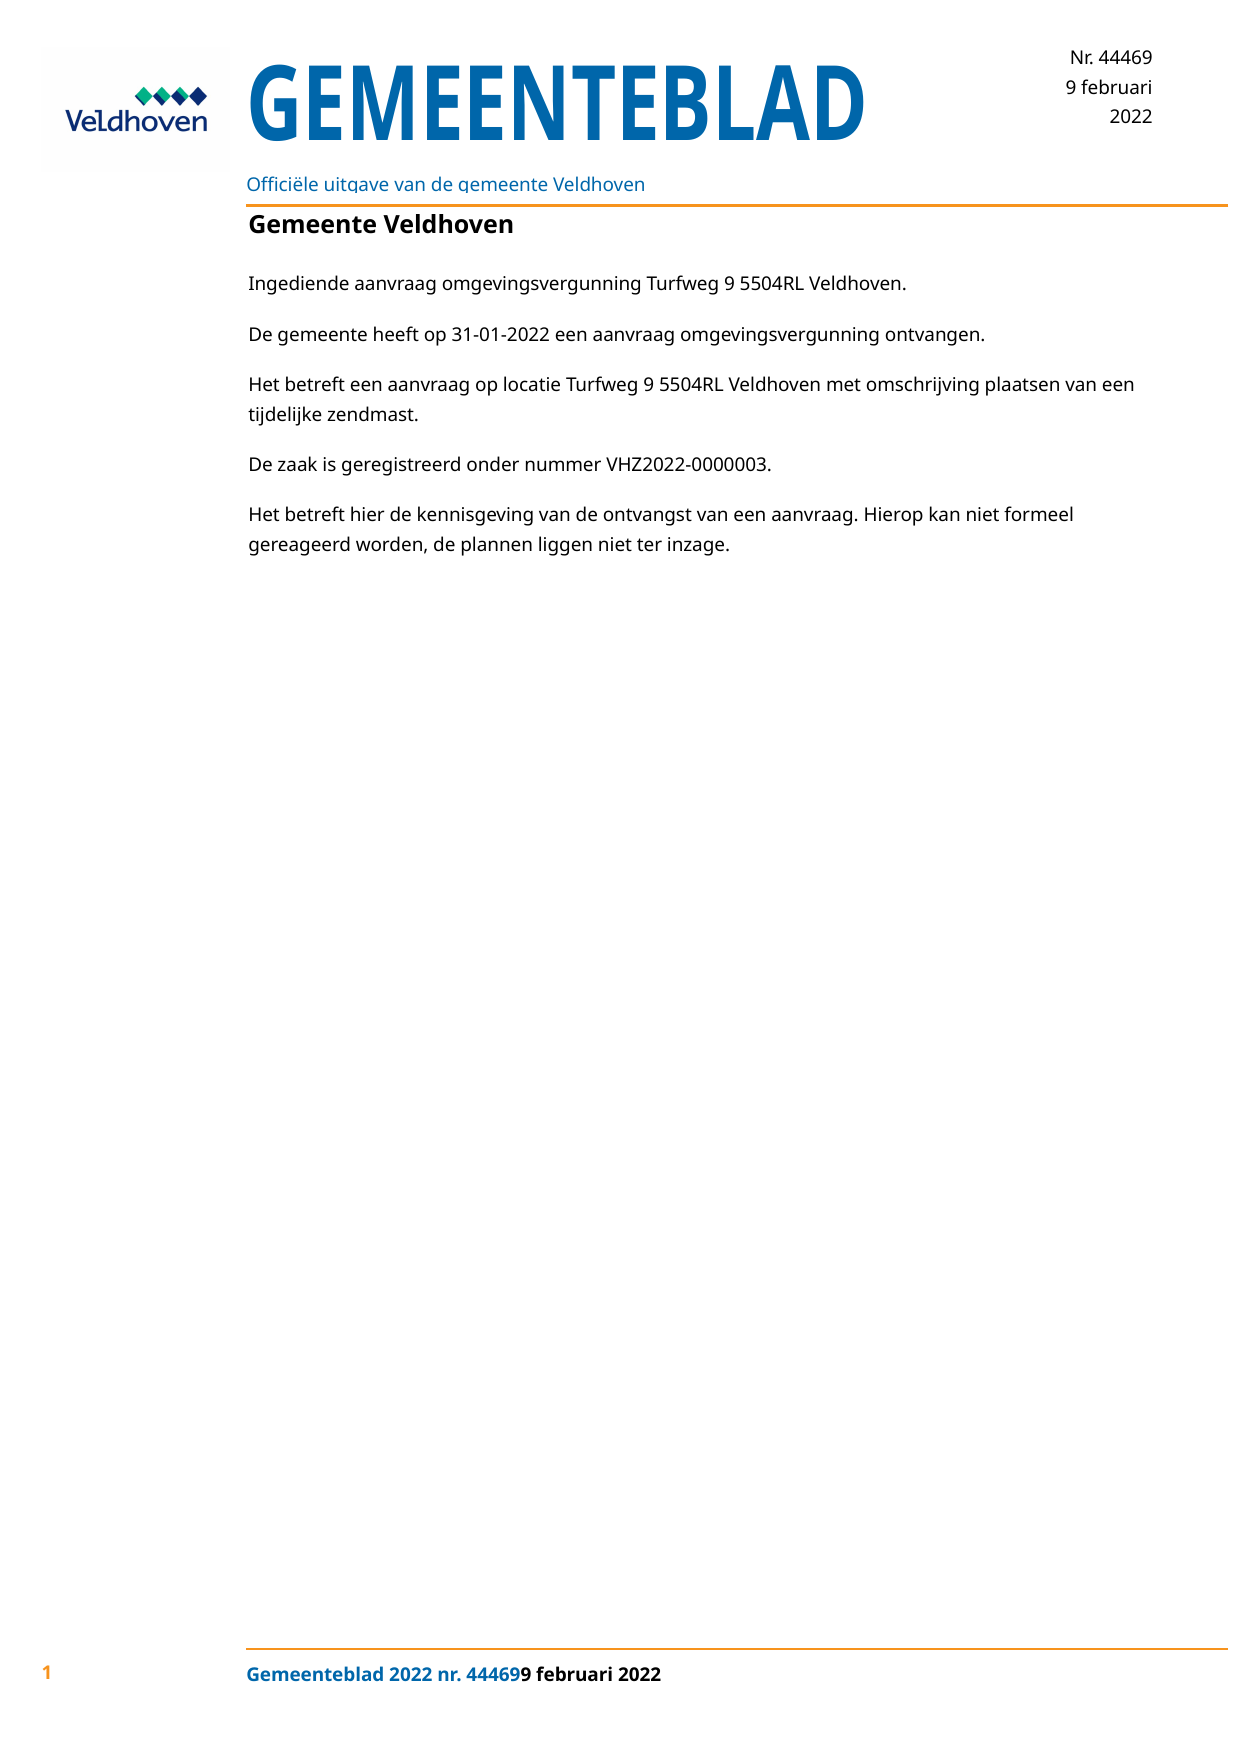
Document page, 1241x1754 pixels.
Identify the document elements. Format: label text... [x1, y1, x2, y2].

picture [41, 47, 231, 172]
text Ingediende aanvraag omgevingsvergunning Turfweg 9 5504RL Veldhoven. [248, 270, 1152, 296]
text De gemeente heeft op 31-01-2022 een aanvraag omgevingsvergunning ontvangen. [248, 321, 1152, 346]
text Gemeente Veldhoven [248, 207, 1152, 241]
text De zaak is geregistreerd onder nummer VHZ2022-0000003. [248, 451, 1152, 477]
text Het betreft hier de kennisgeving van de ontvangst van een aanvraag. Hierop kan niet formeel gereageerd worden, de plannen liggen niet ter inzage. [248, 502, 1152, 557]
text Het betreft een aanvraag op locatie Turfweg 9 5504RL Veldhoven met omschrijving plaatsen van een tijdelijke zendmast. [248, 371, 1152, 426]
